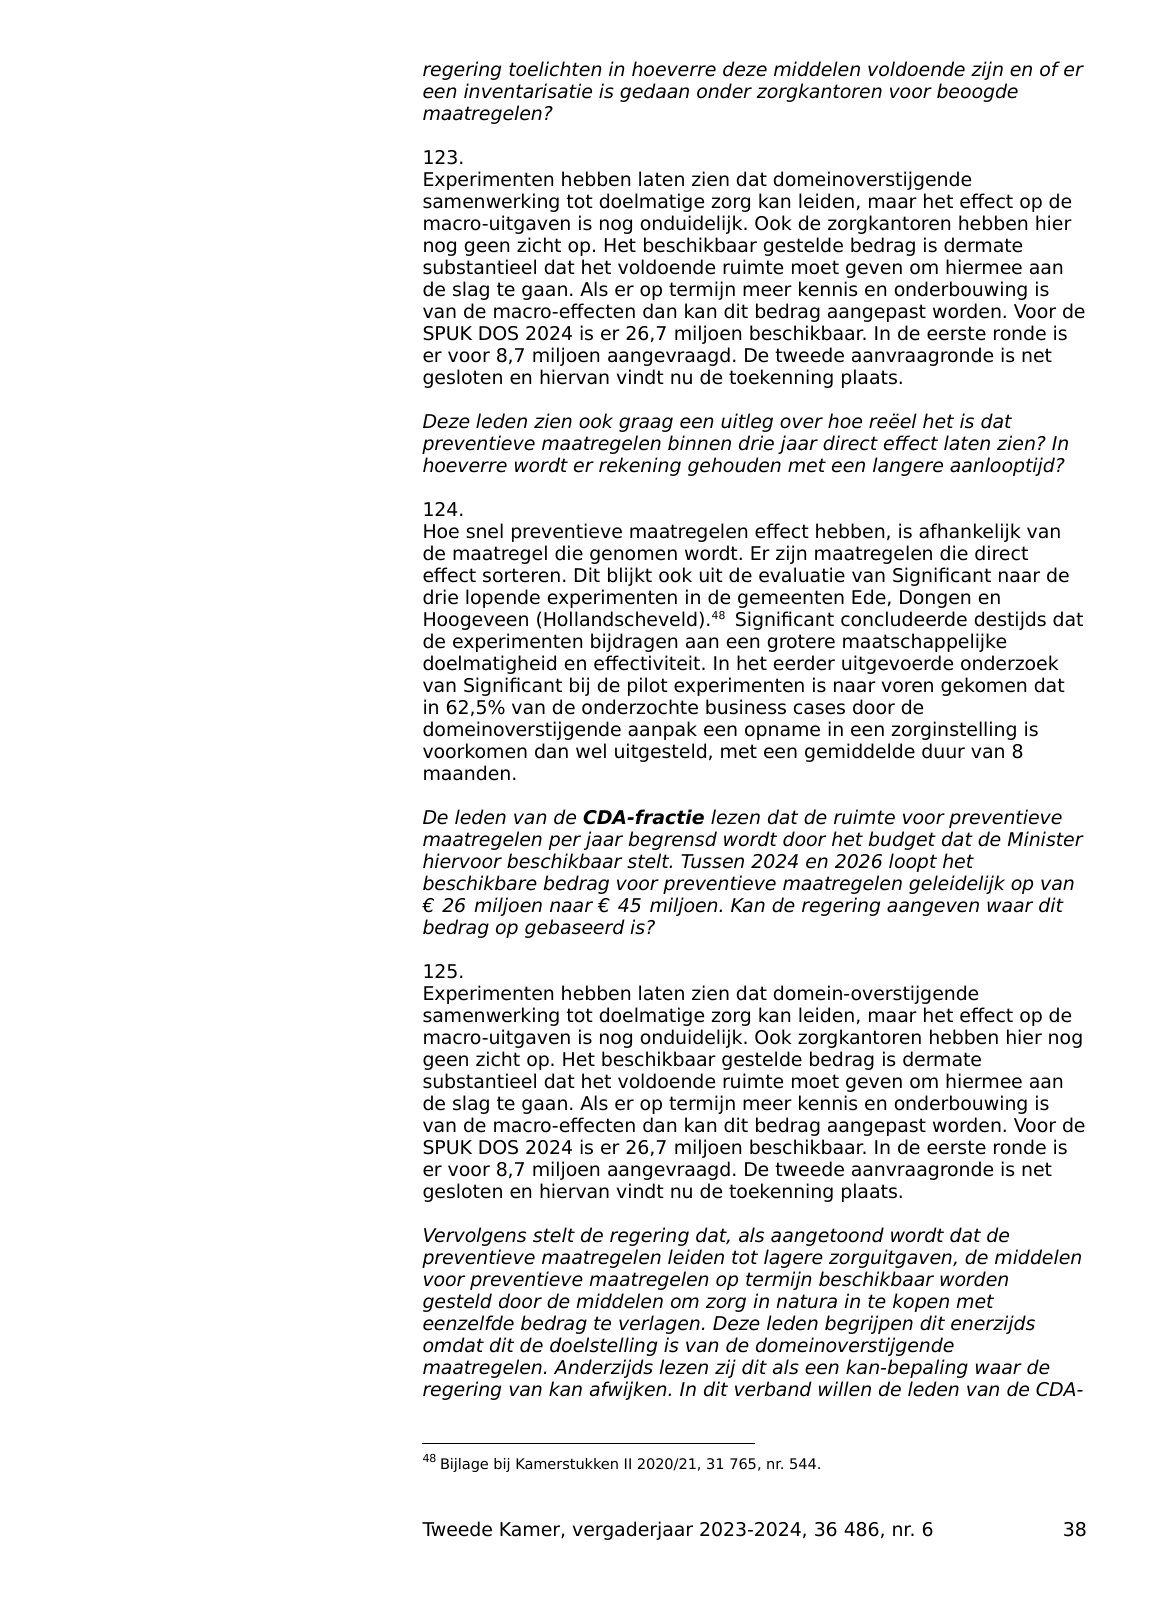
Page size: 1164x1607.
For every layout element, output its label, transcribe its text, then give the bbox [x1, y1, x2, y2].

text Deze leden zien ook graag een uitleg over hoe reëel het is dat preventieve maatregelen binnen drie jaar direct effect laten zien? In hoeverre wordt er rekening gehouden met een langere aanlooptijd? [422, 411, 1087, 477]
text Vervolgens stelt de regering dat, als aangetoond wordt dat de preventieve maatregelen leiden tot lagere zorguitgaven, de middelen voor preventieve maatregelen op termijn beschikbaar worden gesteld door de middelen om zorg in natura in te kopen met eenzelfde bedrag te verlagen. Deze leden begrijpen dit enerzijds omdat dit de doelstelling is van de domeinoverstijgende maatregelen. Anderzijds lezen zij dit als een kan-bepaling waar de regering van kan afwijken. In dit verband willen de leden van de CDA- [422, 1225, 1087, 1401]
text 123. [422, 147, 1087, 169]
text Hoe snel preventieve maatregelen effect hebben, is afhankelijk van de maatregel die genomen wordt. Er zijn maatregelen die direct effect sorteren. Dit blijkt ook uit de evaluatie van Significant naar de drie lopende experimenten in de gemeenten Ede, Dongen en Hoogeveen (Hollandscheveld). Significant concludeerde destijds dat de experimenten bijdragen aan een grotere maatschappelijke doelmatigheid en effectiviteit. In het eerder uitgevoerde onderzoek van Significant bij de pilot experimenten is naar voren gekomen dat in 62,5% van de onderzochte business cases door de domeinoverstijgende aanpak een opname in een zorginstelling is voorkomen dan wel uitgesteld, met een gemiddelde duur van 8 maanden. [422, 521, 1087, 785]
text Experimenten hebben laten zien dat domeinoverstijgende samenwerking tot doelmatige zorg kan leiden, maar het effect op de macro-uitgaven is nog onduidelijk. Ook de zorgkantoren hebben hier nog geen zicht op. Het beschikbaar gestelde bedrag is dermate substantieel dat het voldoende ruimte moet geven om hiermee aan de slag te gaan. Als er op termijn meer kennis en onderbouwing is van de macro-effecten dan kan dit bedrag aangepast worden. Voor de SPUK DOS 2024 is er 26,7 miljoen beschikbaar. In de eerste ronde is er voor 8,7 miljoen aangevraagd. De tweede aanvraagronde is net gesloten en hiervan vindt nu de toekenning plaats. [422, 169, 1087, 389]
text De leden van de CDA-fractie lezen dat de ruimte voor preventieve maatregelen per jaar begrensd wordt door het budget dat de Minister hiervoor beschikbaar stelt. Tussen 2024 en 2026 loopt het beschikbare bedrag voor preventieve maatregelen geleidelijk op van € 26 miljoen naar € 45 miljoen. Kan de regering aangeven waar dit bedrag op gebaseerd is? [422, 807, 1087, 939]
text 125. [422, 961, 1087, 983]
text 124. [422, 499, 1087, 521]
text Experimenten hebben laten zien dat domein-overstijgende samenwerking tot doelmatige zorg kan leiden, maar het effect op de macro-uitgaven is nog onduidelijk. Ook zorgkantoren hebben hier nog geen zicht op. Het beschikbaar gestelde bedrag is dermate substantieel dat het voldoende ruimte moet geven om hiermee aan de slag te gaan. Als er op termijn meer kennis en onderbouwing is van de macro-effecten dan kan dit bedrag aangepast worden. Voor de SPUK DOS 2024 is er 26,7 miljoen beschikbaar. In de eerste ronde is er voor 8,7 miljoen aangevraagd. De tweede aanvraagronde is net gesloten en hiervan vindt nu de toekenning plaats. [422, 983, 1087, 1203]
text regering toelichten in hoeverre deze middelen voldoende zijn en of er een inventarisatie is gedaan onder zorgkantoren voor beoogde maatregelen? [422, 59, 1087, 125]
text Bijlage bij Kamerstukken II 2020/21, 31 765, nr. 544. [422, 1452, 1087, 1474]
